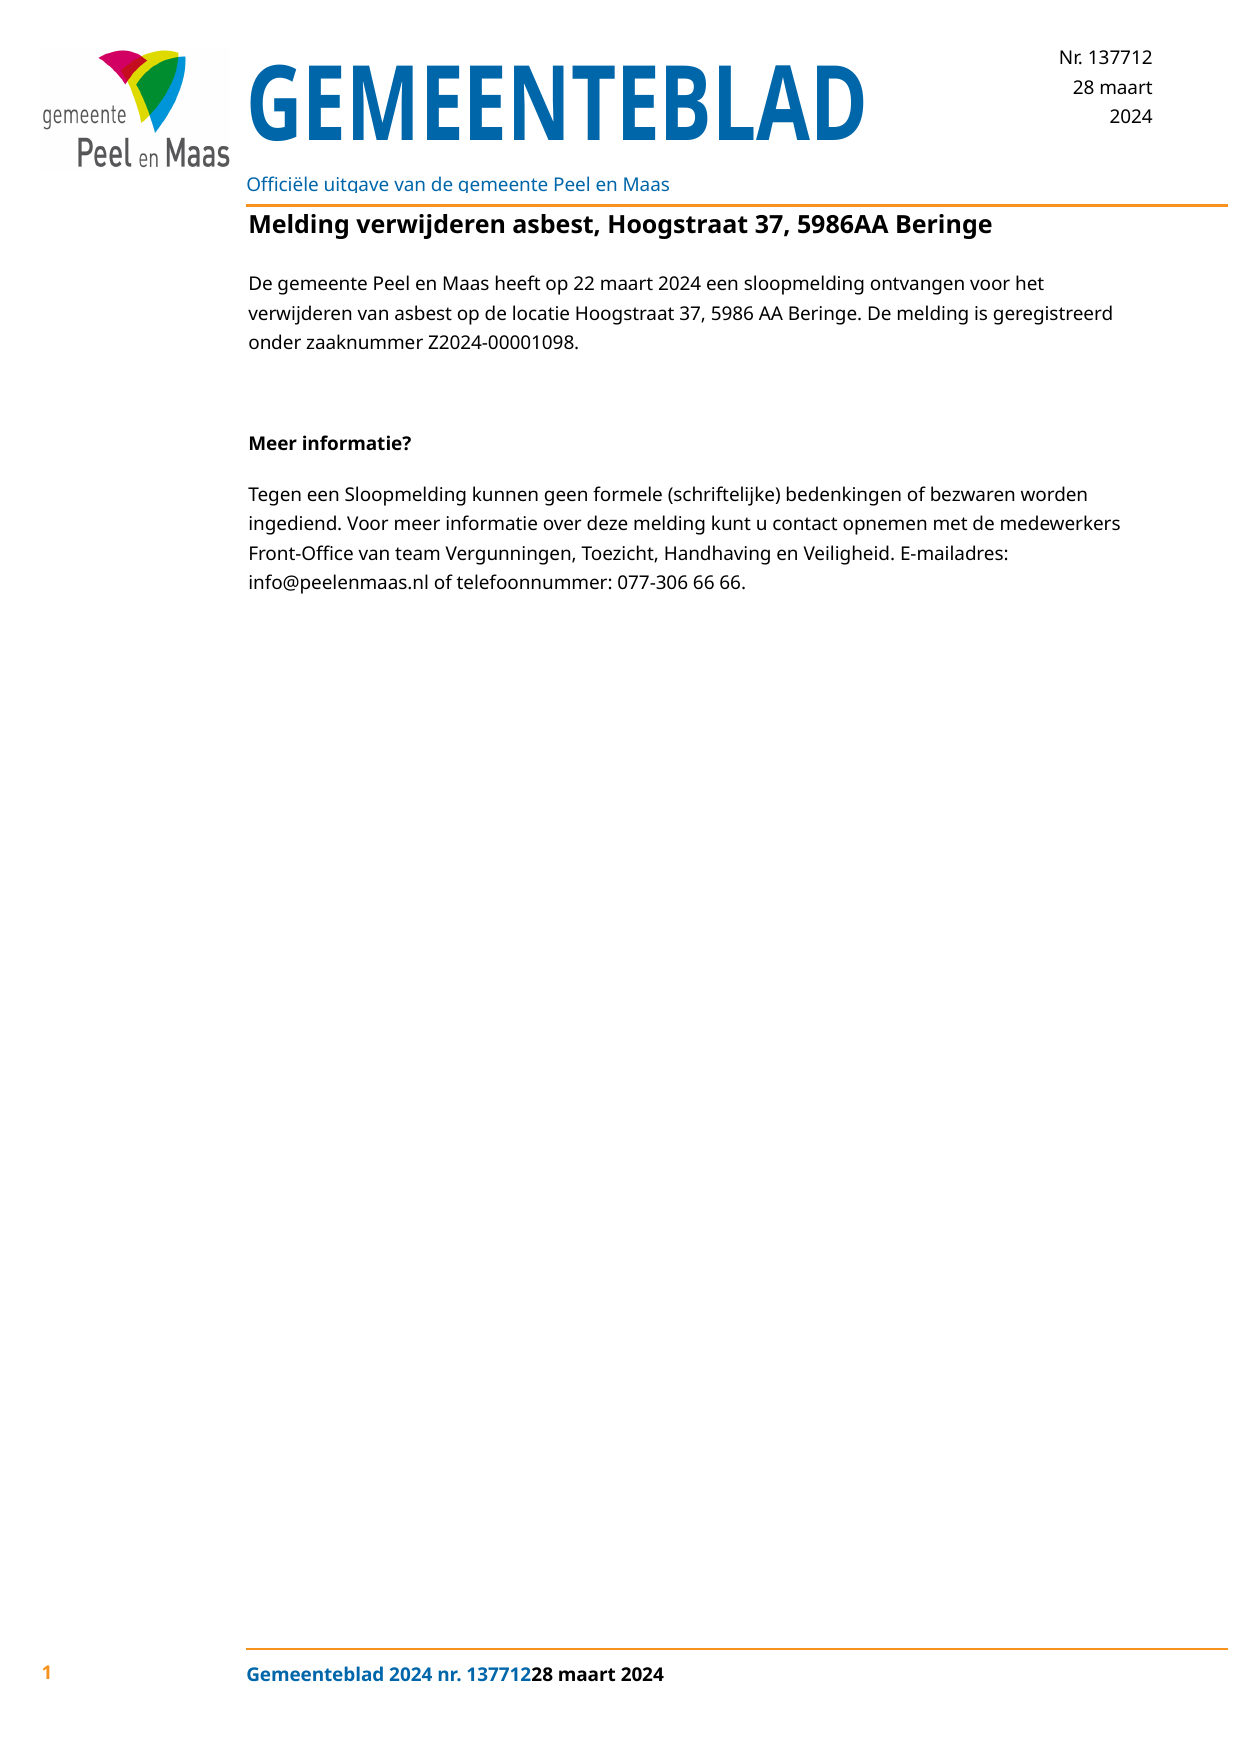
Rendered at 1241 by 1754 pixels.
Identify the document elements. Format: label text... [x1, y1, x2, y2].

text Meer informatie? [248, 430, 1152, 456]
text Melding verwijderen asbest, Hoogstraat 37, 5986AA Beringe [248, 207, 1152, 241]
text De gemeente Peel en Maas heeft op 22 maart 2024 een sloopmelding ontvangen voor het verwijderen van asbest op de locatie Hoogstraat 37, 5986 AA Beringe. De melding is geregistreerd onder zaaknummer Z2024-00001098. [248, 270, 1152, 355]
picture [41, 47, 231, 172]
text Tegen een Sloopmelding kunnen geen formele (schriftelijke) bedenkingen of bezwaren worden ingediend. Voor meer informatie over deze melding kunt u contact opnemen met de medewerkers Front-Office van team Vergunningen, Toezicht, Handhaving en Veiligheid. E-mailadres: info@peelenmaas.nl of telefoonnummer: 077-306 66 66. [248, 481, 1152, 595]
